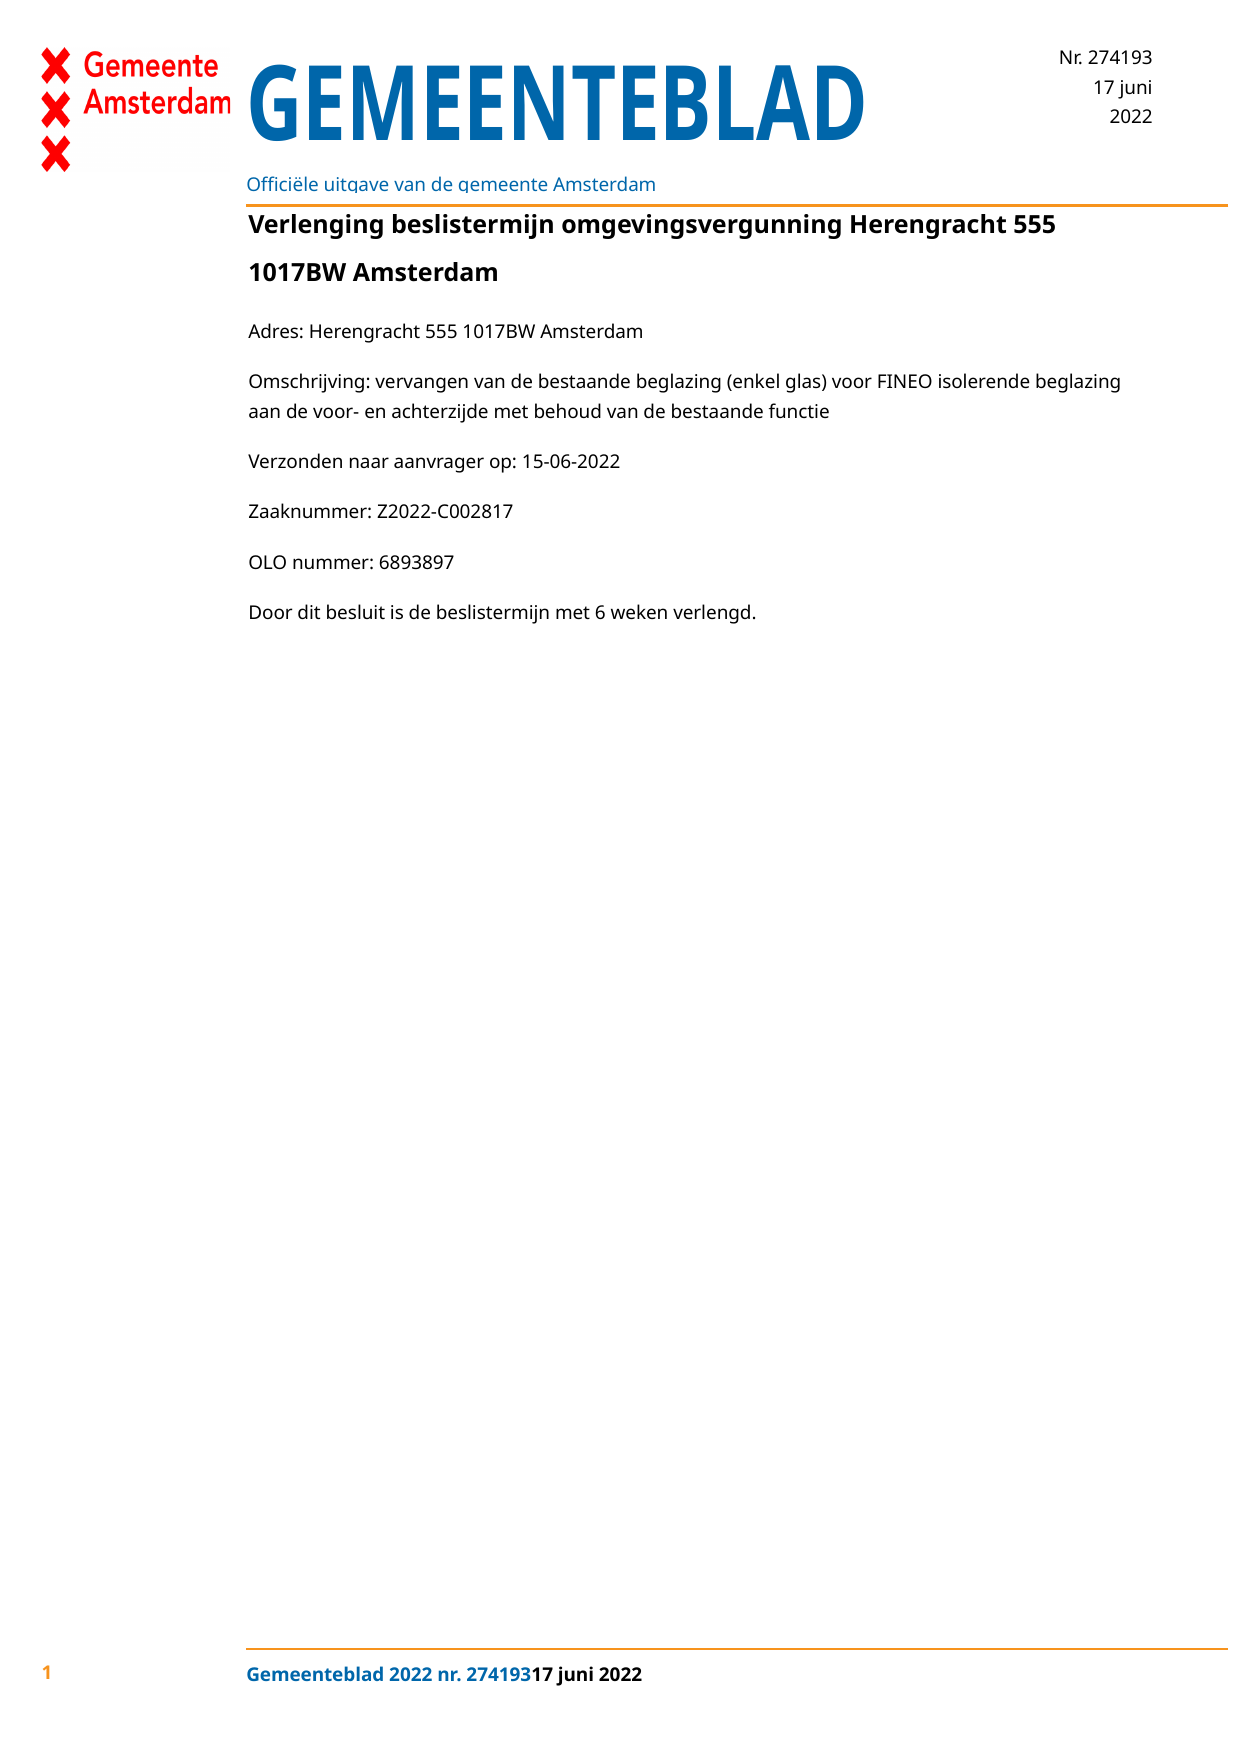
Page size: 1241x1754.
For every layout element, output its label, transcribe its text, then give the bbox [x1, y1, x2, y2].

text Verzonden naar aanvrager op: 15-06-2022 [248, 448, 1152, 474]
text Omschrijving: vervangen van de bestaande beglazing (enkel glas) voor FINEO isolerende beglazing aan de voor- en achterzijde met behoud van de bestaande functie [248, 368, 1152, 424]
text Verlenging beslistermijn omgevingsvergunning Herengracht 555 1017BW Amsterdam [248, 207, 1152, 288]
picture [41, 47, 231, 172]
text Door dit besluit is de beslistermijn met 6 weken verlengd. [248, 599, 1152, 625]
text OLO nummer: 6893897 [248, 549, 1152, 575]
text Adres: Herengracht 555 1017BW Amsterdam [248, 318, 1152, 344]
text Zaaknummer: Z2022-C002817 [248, 499, 1152, 524]
